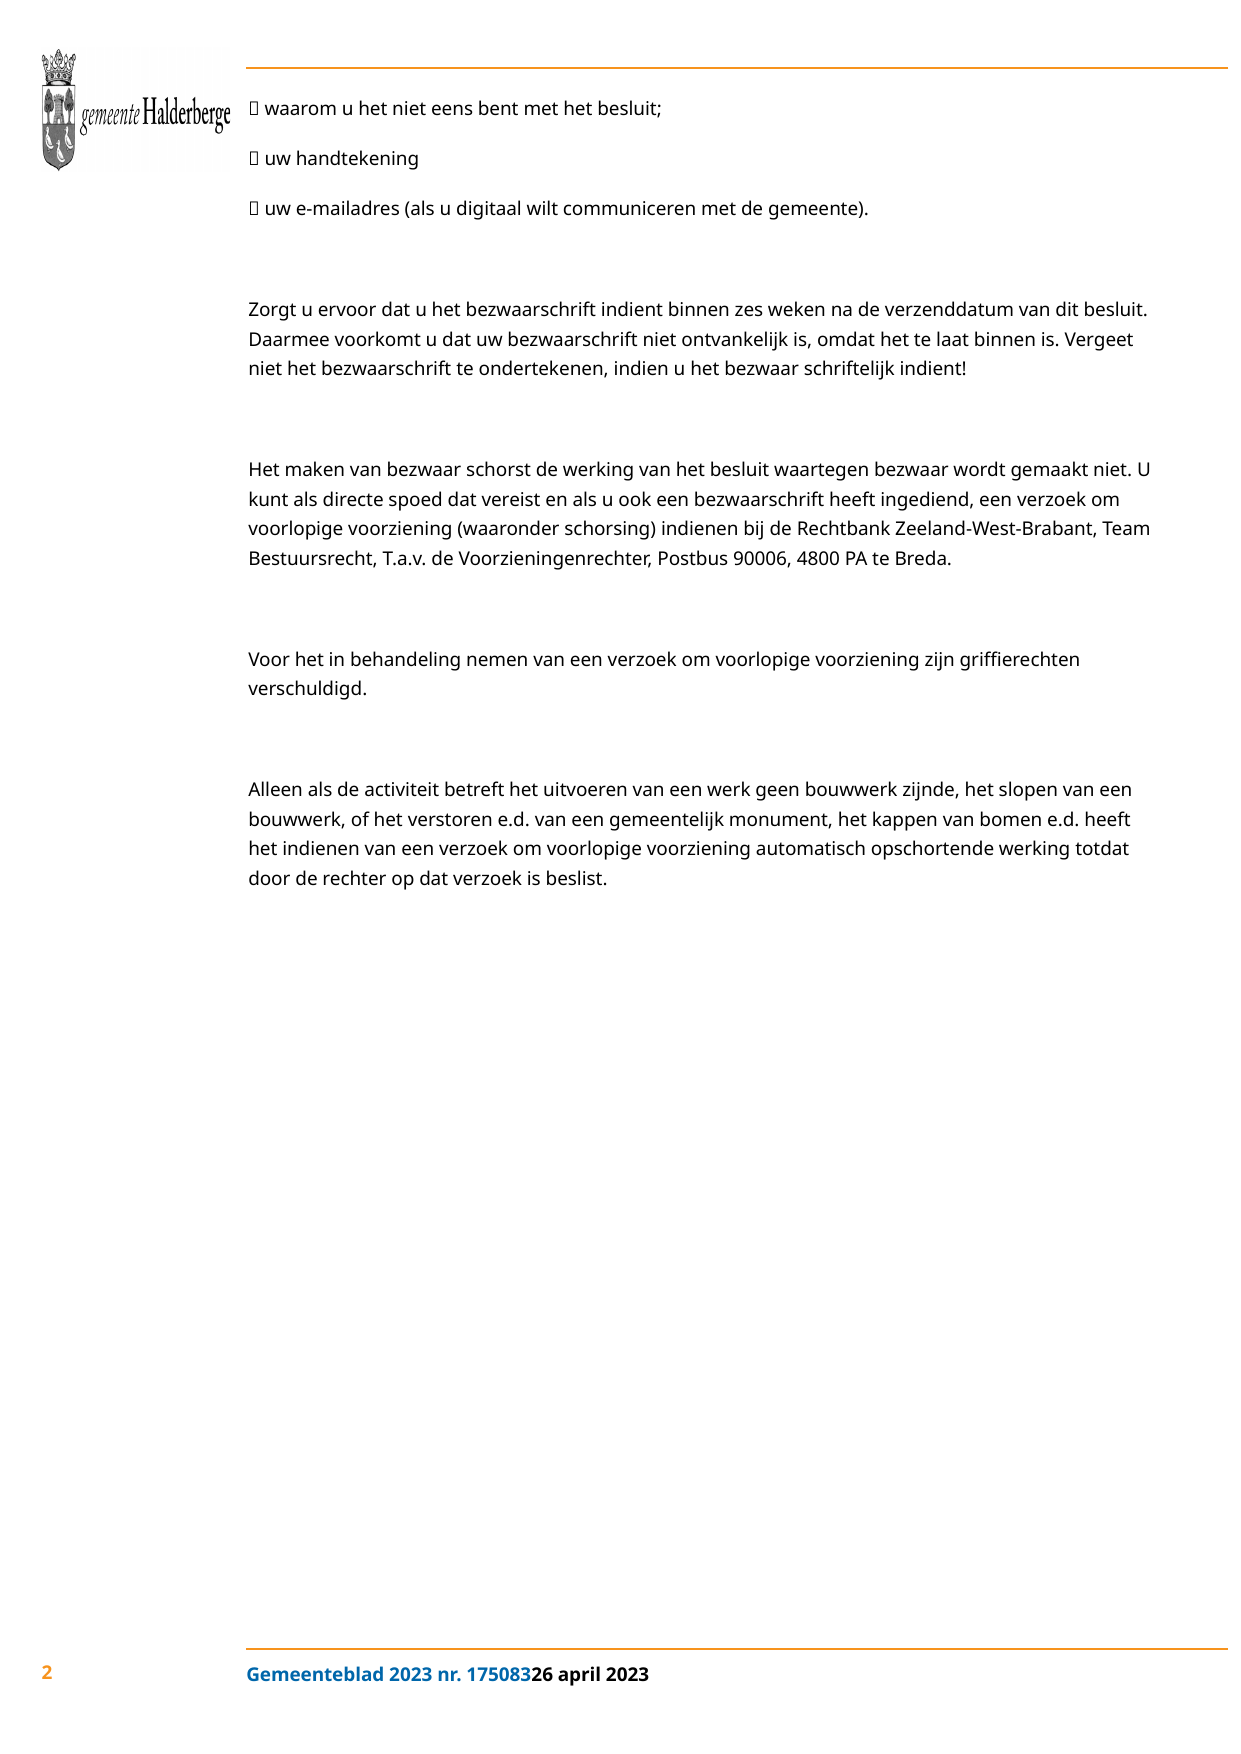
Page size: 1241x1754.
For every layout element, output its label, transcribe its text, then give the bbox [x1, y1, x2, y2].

text Alleen als de activiteit betreft het uitvoeren van een werk geen bouwwerk zijnde, het slopen van een bouwwerk, of het verstoren e.d. van een gemeentelijk monument, het kappen van bomen e.d. heeft het indienen van een verzoek om voorlopige voorziening automatisch opschortende werking totdat door de rechter op dat verzoek is beslist. [248, 776, 1152, 891]
text Zorgt u ervoor dat u het bezwaarschrift indient binnen zes weken na de verzenddatum van dit besluit. Daarmee voorkomt u dat uw bezwaarschrift niet ontvankelijk is, omdat het te laat binnen is. Vergeet niet het bezwaarschrift te ondertekenen, indien u het bezwaar schriftelijk indient! [248, 296, 1152, 381]
picture [41, 47, 231, 172]
text  uw handtekening [248, 145, 1152, 171]
text  waarom u het niet eens bent met het besluit; [248, 95, 1152, 121]
text  uw e-mailadres (als u digitaal wilt communiceren met de gemeente). [248, 196, 1152, 221]
text Het maken van bezwaar schorst de werking van het besluit waartegen bezwaar wordt gemaakt niet. U kunt als directe spoed dat vereist en als u ook een bezwaarschrift heeft ingediend, een verzoek om voorlopige voorziening (waaronder schorsing) indienen bij de Rechtbank Zeeland-West-Brabant, Team Bestuursrecht, T.a.v. de Voorzieningenrechter, Postbus 90006, 4800 PA te Breda. [248, 456, 1152, 571]
text Voor het in behandeling nemen van een verzoek om voorlopige voorziening zijn griffierechten verschuldigd. [248, 646, 1152, 701]
